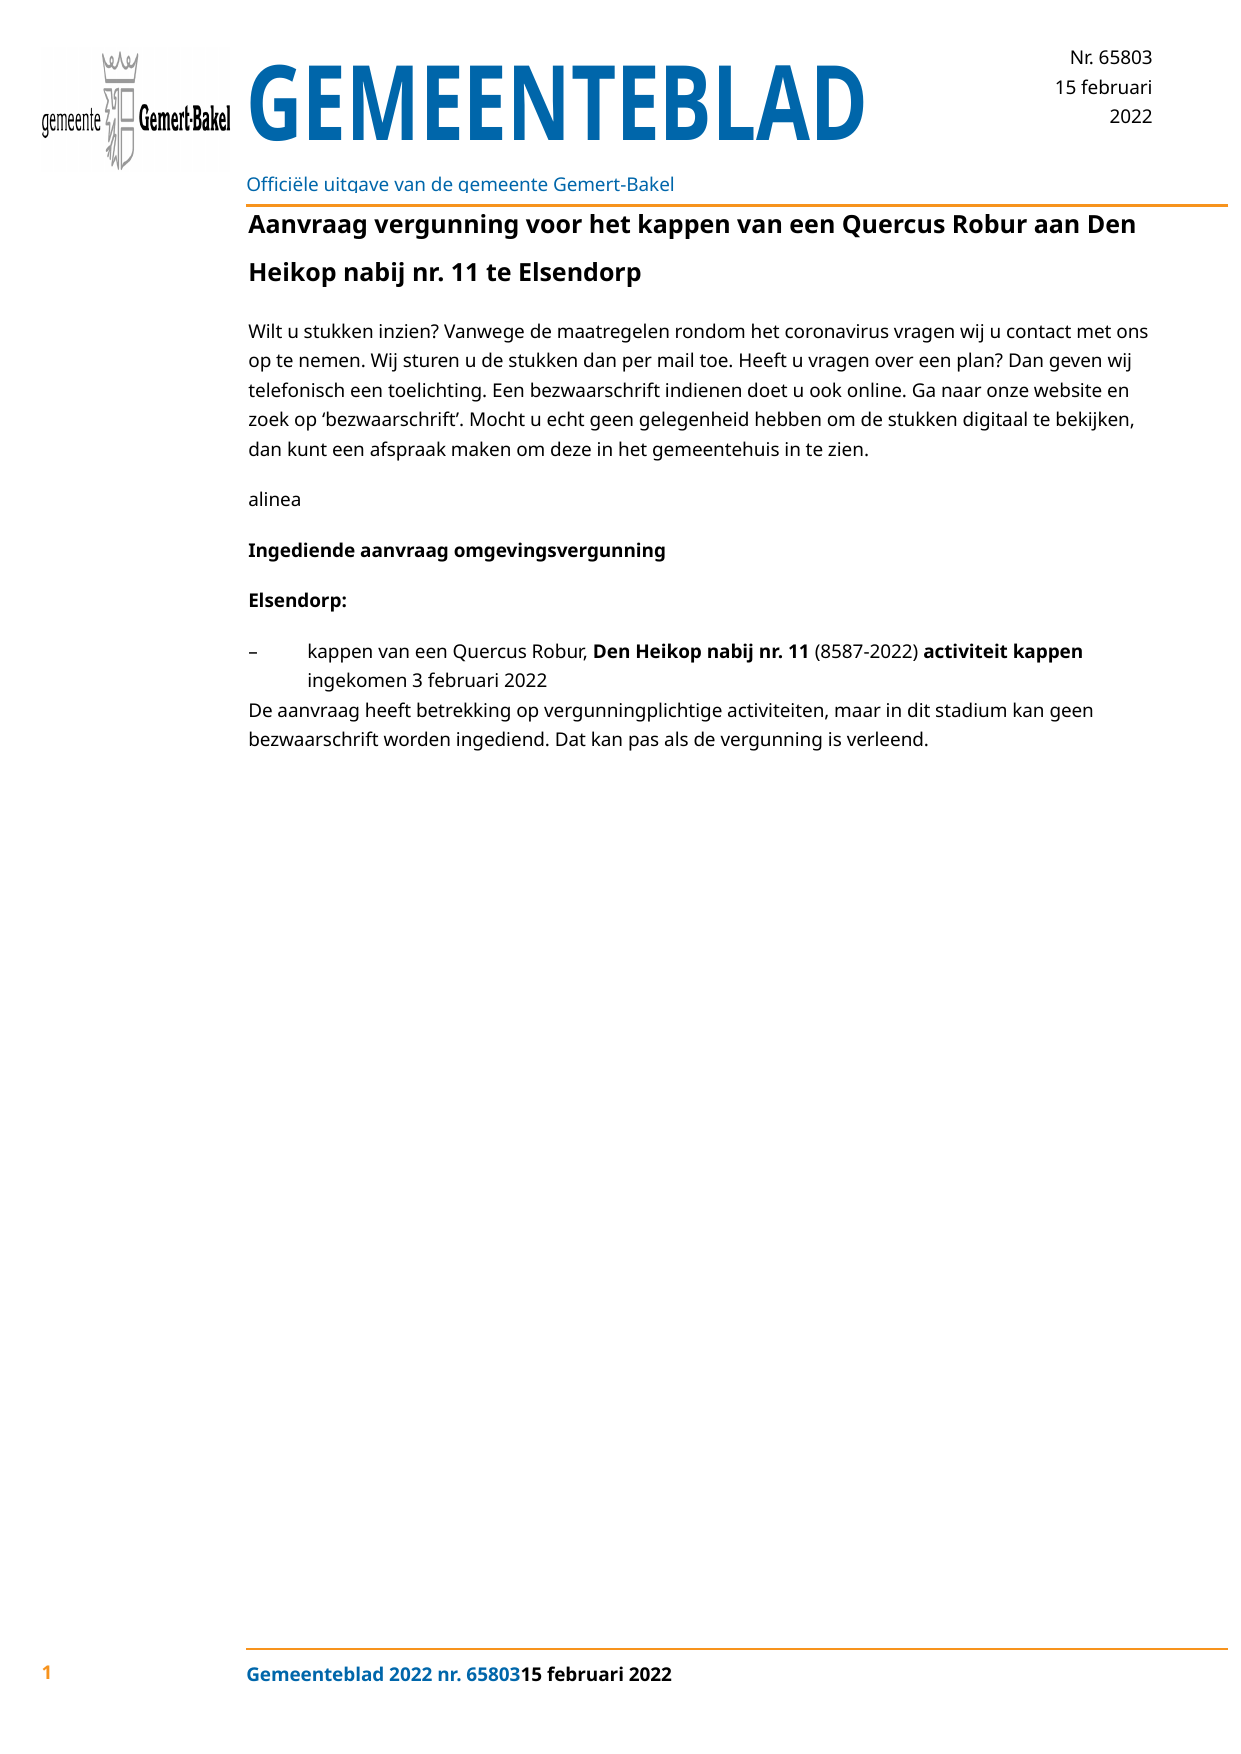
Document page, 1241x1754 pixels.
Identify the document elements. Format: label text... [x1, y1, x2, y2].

text Elsendorp: [248, 587, 1152, 613]
text De aanvraag heeft betrekking op vergunningplichtige activiteiten, maar in dit stadium kan geen bezwaarschrift worden ingediend. Dat kan pas als de vergunning is verleend. [248, 697, 1152, 752]
text Ingediende aanvraag omgevingsvergunning [248, 537, 1152, 563]
list kappen van een Quercus Robur, Den Heikop nabij nr. 11 (8587-2022) activiteit kappen ingekomen 3 februari 2022 [248, 638, 1152, 693]
text Wilt u stukken inzien? Vanwege de maatregelen rondom het coronavirus vragen wij u contact met ons op te nemen. Wij sturen u de stukken dan per mail toe. Heeft u vragen over een plan? Dan geven wij telefonisch een toelichting. Een bezwaarschrift indienen doet u ook online. Ga naar onze website en zoek op ‘bezwaarschrift’. Mocht u echt geen gelegenheid hebben om de stukken digitaal te bekijken, dan kunt een afspraak maken om deze in het gemeentehuis in te zien. [248, 318, 1152, 462]
text Aanvraag vergunning voor het kappen van een Quercus Robur aan Den Heikop nabij nr. 11 te Elsendorp [248, 207, 1152, 288]
picture [41, 47, 231, 172]
text alinea [248, 487, 1152, 512]
